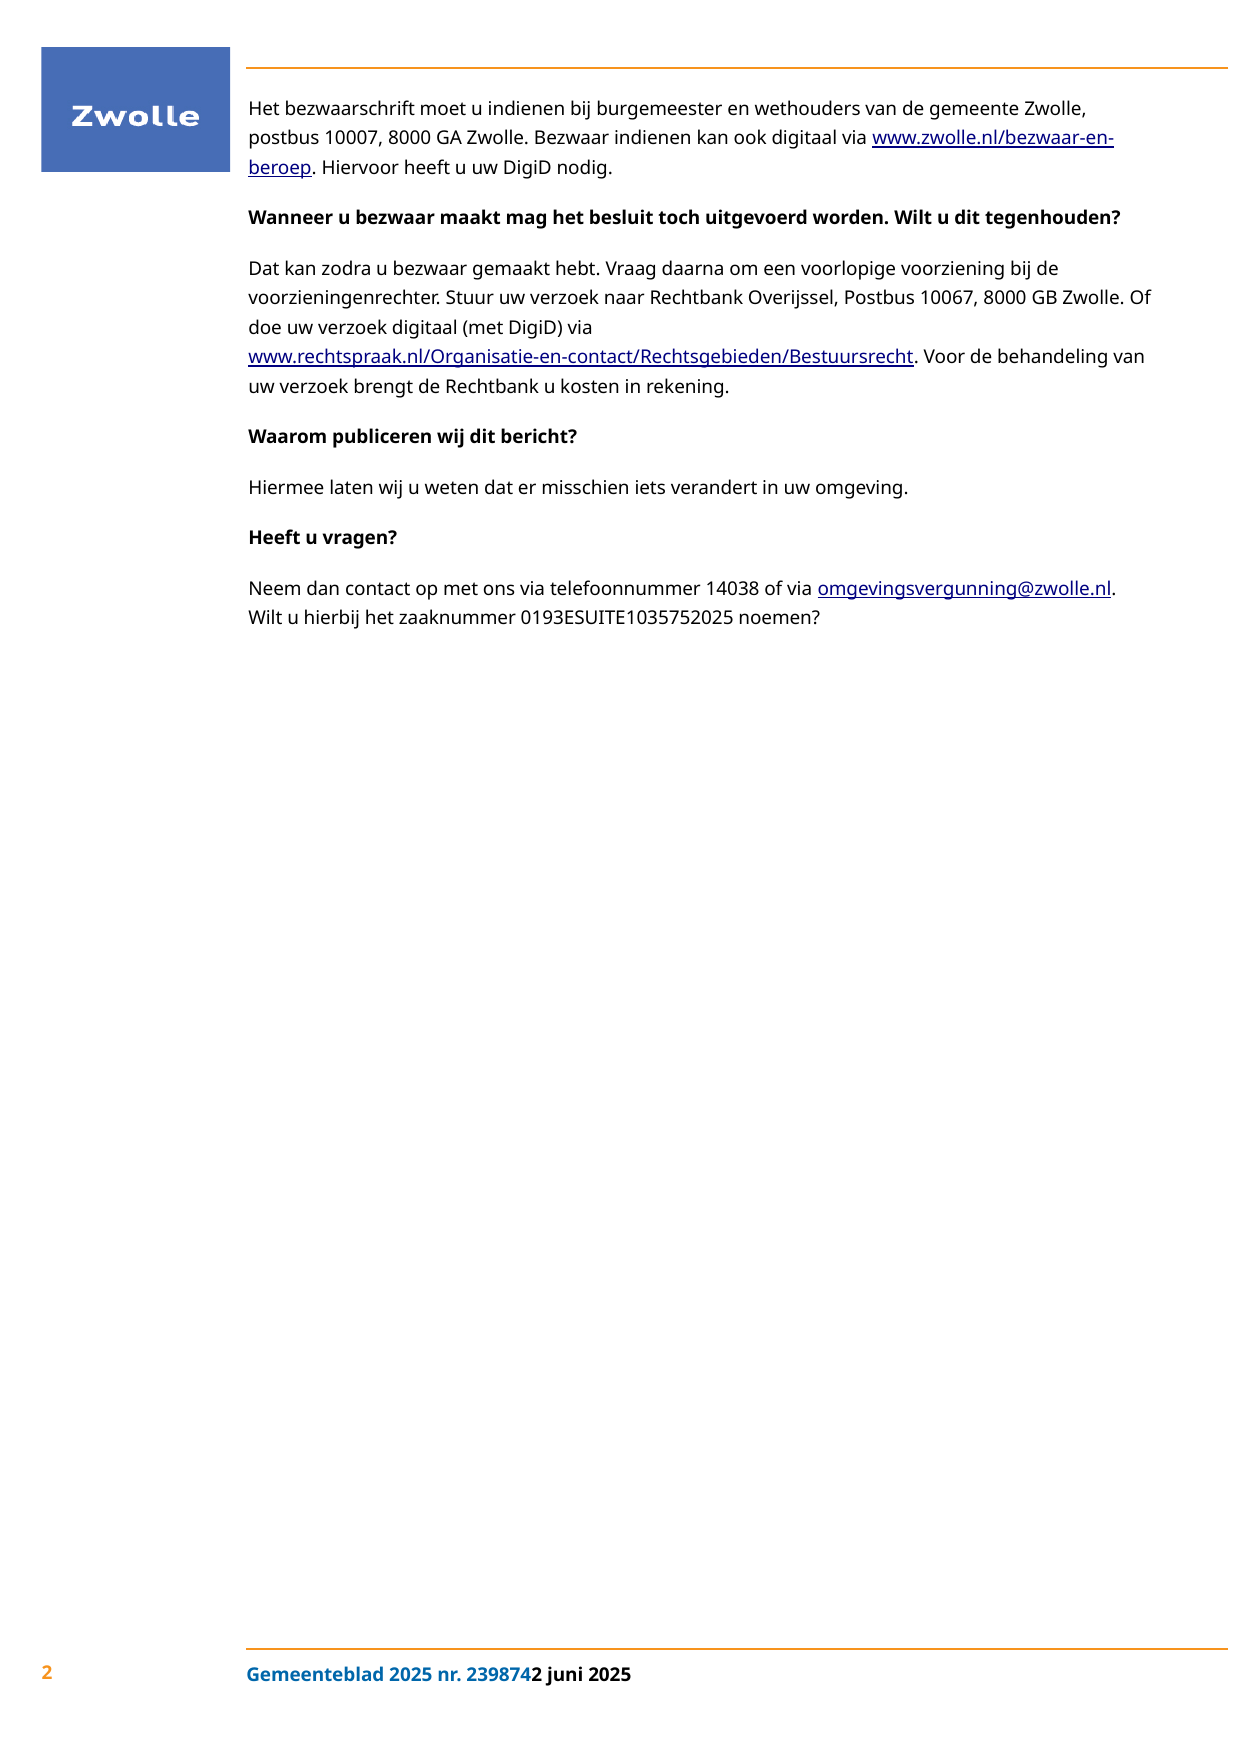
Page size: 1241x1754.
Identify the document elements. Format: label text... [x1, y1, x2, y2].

text Heeft u vragen? [248, 524, 1152, 550]
picture [41, 47, 231, 172]
text Hiermee laten wij u weten dat er misschien iets verandert in uw omgeving. [248, 474, 1152, 500]
text Neem dan contact op met ons via telefoonnummer 14038 of via omgevingsvergunning@zwolle.nl. Wilt u hierbij het zaaknummer 0193ESUITE1035752025 noemen? [248, 575, 1152, 630]
text Het bezwaarschrift moet u indienen bij burgemeester en wethouders van de gemeente Zwolle, postbus 10007, 8000 GA Zwolle. Bezwaar indienen kan ook digitaal via www.zwolle.nl/bezwaar-en-beroep. Hiervoor heeft u uw DigiD nodig. [248, 95, 1152, 180]
text Waarom publiceren wij dit bericht? [248, 423, 1152, 449]
text Wanneer u bezwaar maakt mag het besluit toch uitgevoerd worden. Wilt u dit tegenhouden? [248, 204, 1152, 230]
text Dat kan zodra u bezwaar gemaakt hebt. Vraag daarna om een voorlopige voorziening bij de voorzieningenrechter. Stuur uw verzoek naar Rechtbank Overijssel, Postbus 10067, 8000 GB Zwolle. Of doe uw verzoek digitaal (met DigiD) via www.rechtspraak.nl/Organisatie-en-contact/Rechtsgebieden/Bestuursrecht. Voor de behandeling van uw verzoek brengt de Rechtbank u kosten in rekening. [248, 255, 1152, 399]
